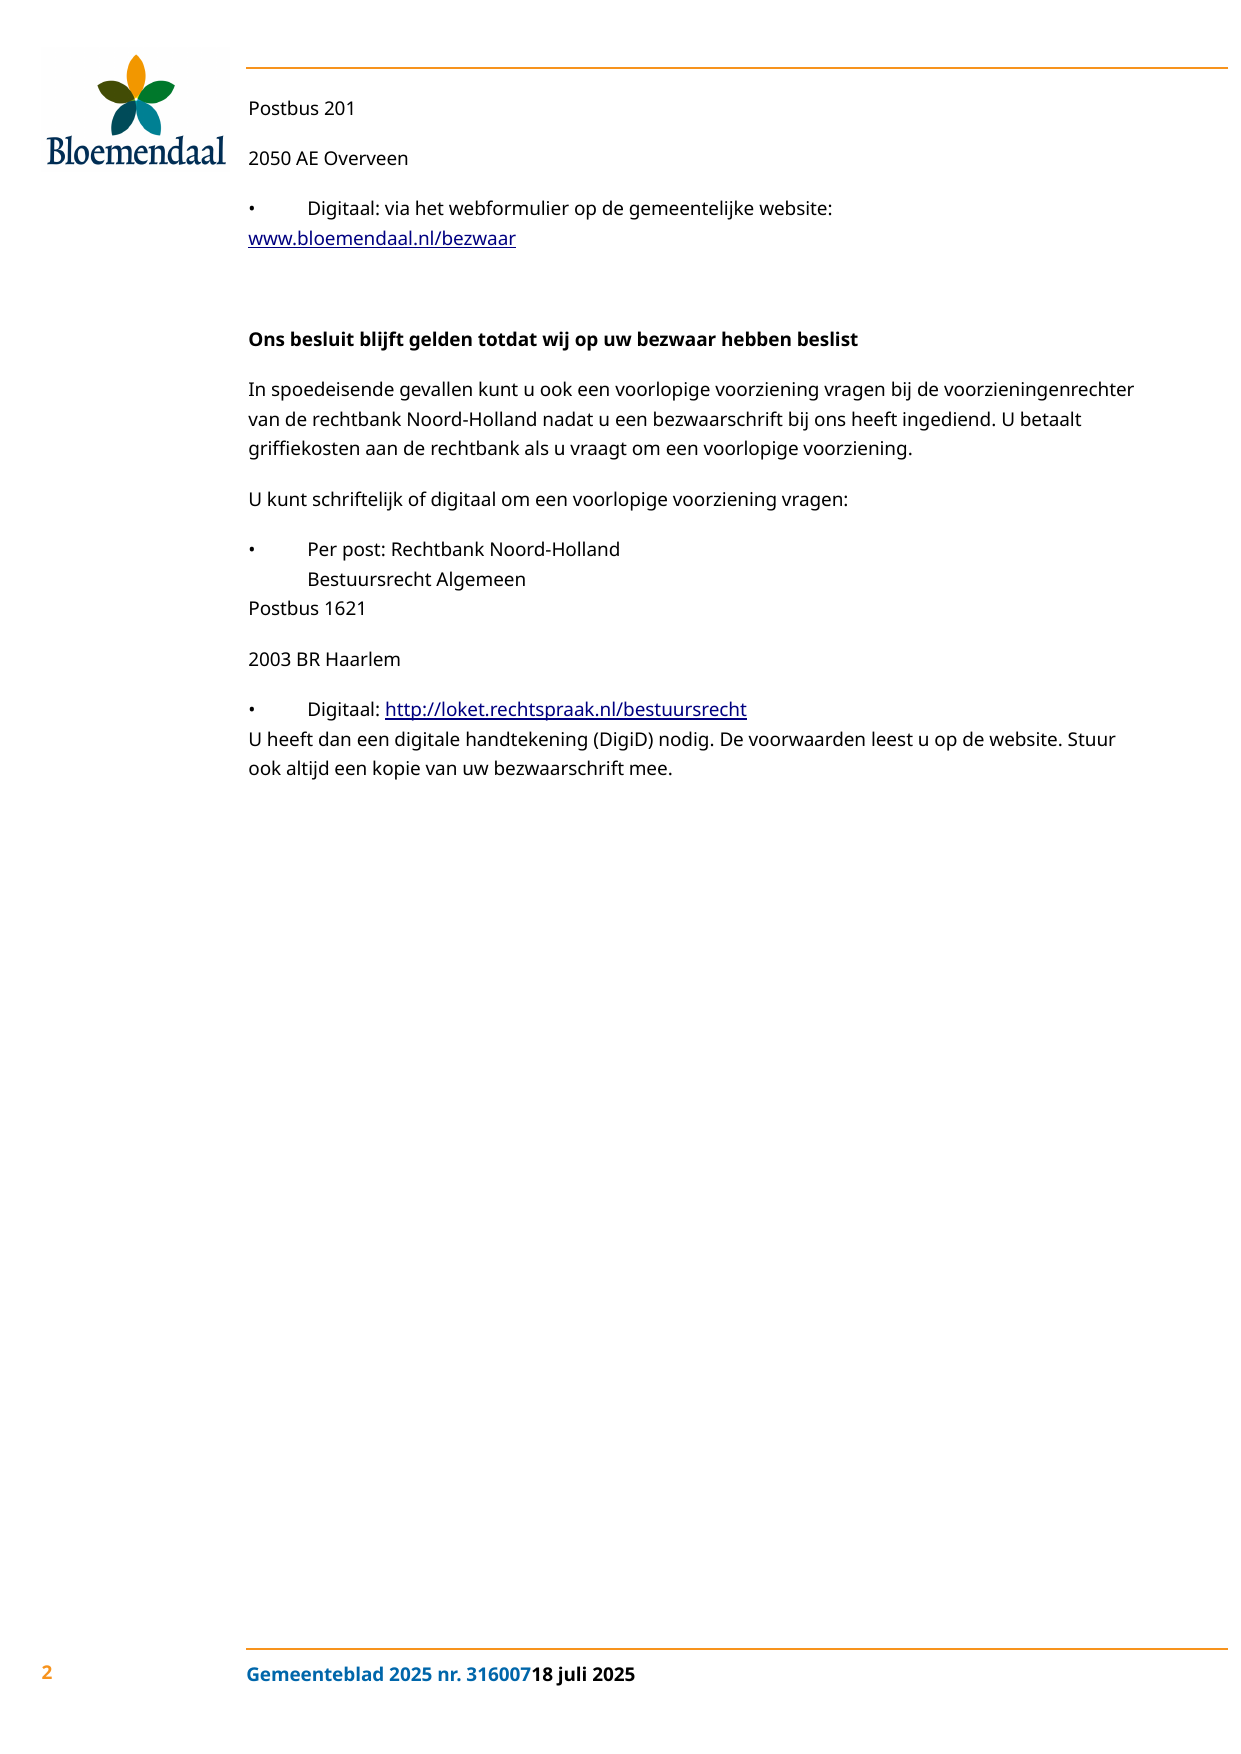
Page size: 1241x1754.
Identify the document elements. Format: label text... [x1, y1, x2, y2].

text U kunt schriftelijk of digitaal om een voorlopige voorziening vragen: [248, 486, 1152, 512]
text U heeft dan een digitale handtekening (DigiD) nodig. De voorwaarden leest u op de website. Stuur ook altijd een kopie van uw bezwaarschrift mee. [248, 726, 1152, 781]
text 2003 BR Haarlem [248, 646, 1152, 672]
list Bestuursrecht Algemeen [248, 566, 1152, 592]
picture [41, 47, 231, 172]
text Postbus 1621 [248, 596, 1152, 621]
list Per post: Rechtbank Noord-Holland [248, 536, 1152, 562]
text Ons besluit blijft gelden totdat wij op uw bezwaar hebben beslist [248, 326, 1152, 352]
list Digitaal: http://loket.rechtspraak.nl/bestuursrecht [248, 696, 1152, 722]
text In spoedeisende gevallen kunt u ook een voorlopige voorziening vragen bij de voorzieningenrechter van de rechtbank Noord-Holland nadat u een bezwaarschrift bij ons heeft ingediend. U betaalt griffiekosten aan de rechtbank als u vraagt om een voorlopige voorziening. [248, 376, 1152, 461]
text www.bloemendaal.nl/bezwaar [248, 225, 1152, 251]
text 2050 AE Overveen [248, 145, 1152, 171]
list Digitaal: via het webformulier op de gemeentelijke website: [248, 196, 1152, 221]
text Postbus 201 [248, 95, 1152, 121]
